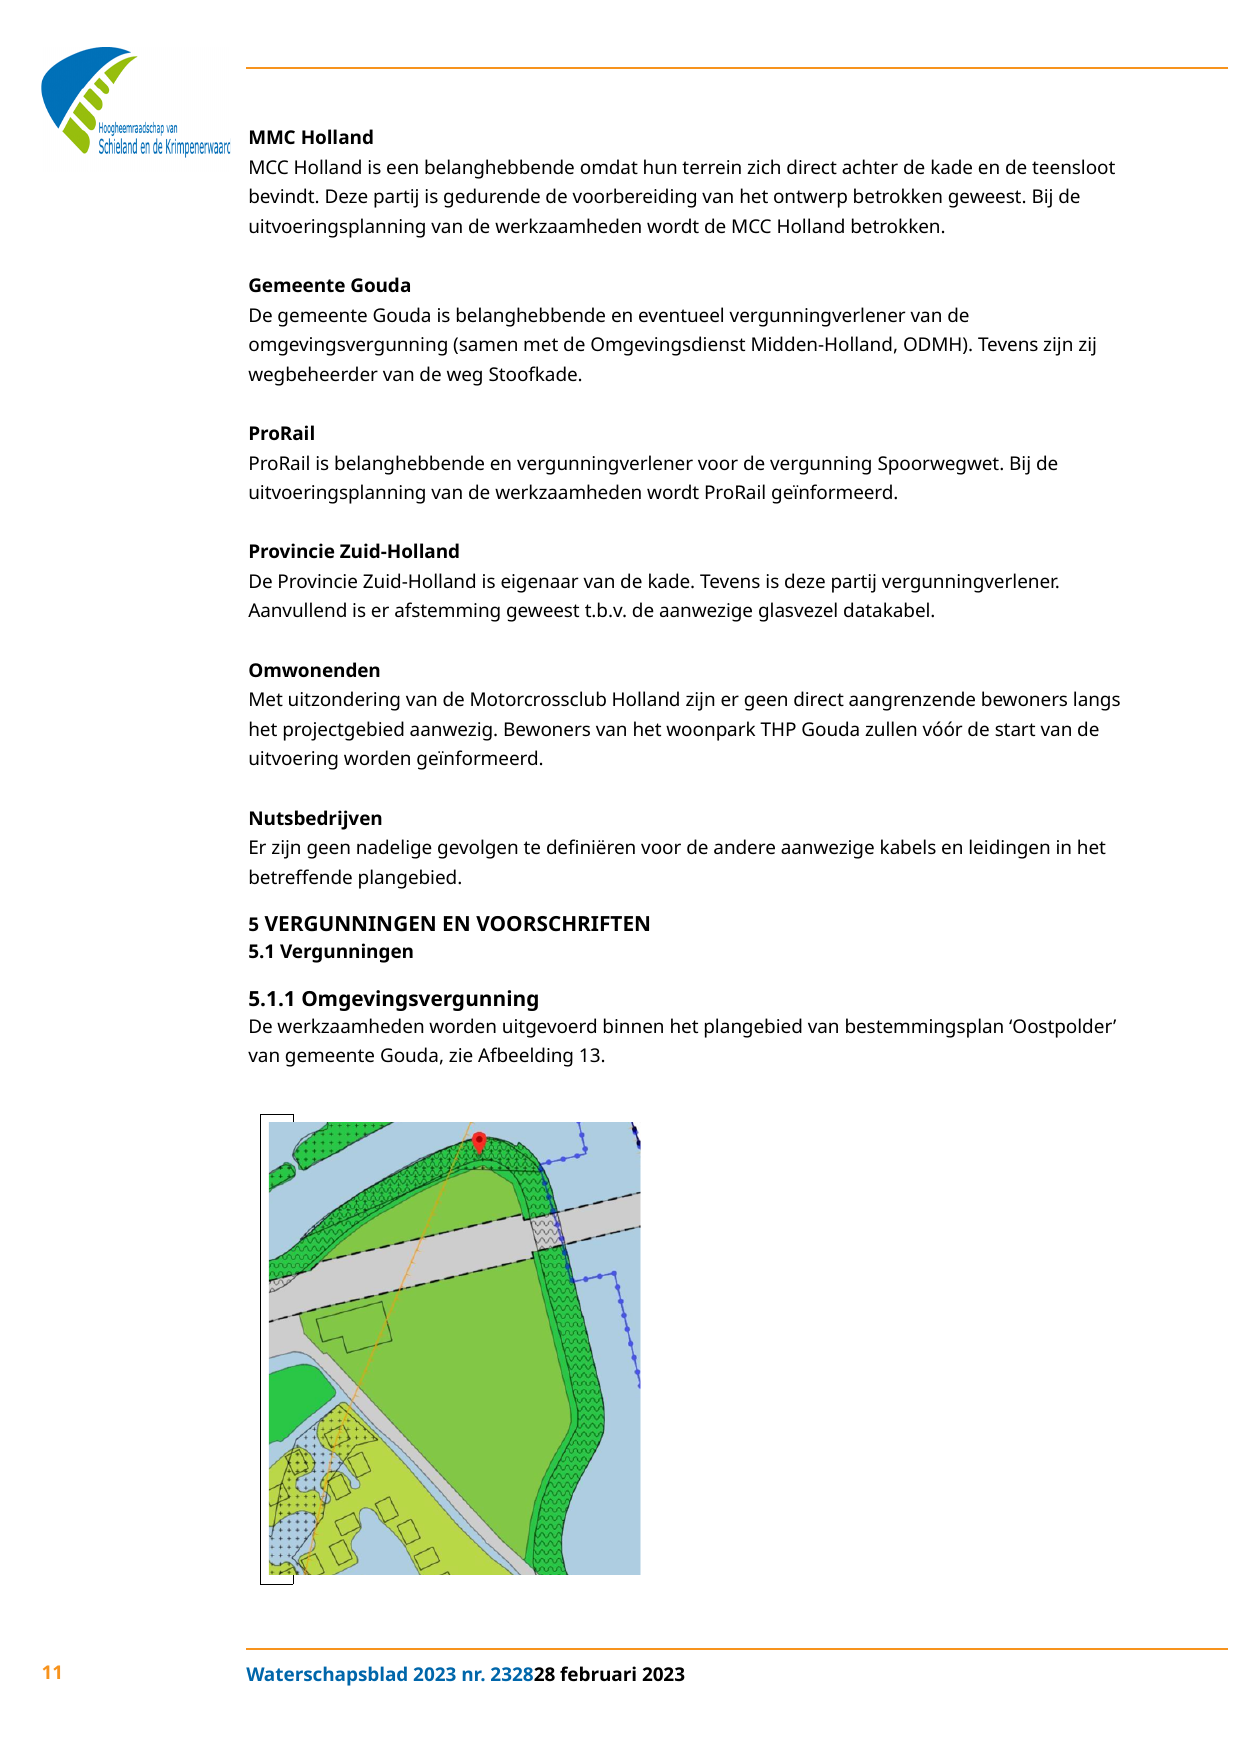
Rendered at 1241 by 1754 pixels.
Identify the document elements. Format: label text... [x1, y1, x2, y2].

text 5.1.1 Omgevingsvergunning [248, 984, 1152, 1013]
text Gemeente Gouda [248, 272, 1152, 298]
text Provincie Zuid-Holland [248, 538, 1152, 564]
text Met uitzondering van de Motorcrossclub Holland zijn er geen direct aangrenzende bewoners langs het projectgebied aanwezig. Bewoners van het woonpark THP Gouda zullen vóór de start van de uitvoering worden geïnformeerd. [248, 686, 1152, 771]
text MCC Holland is een belanghebbende omdat hun terrein zich direct achter de kade en de teensloot bevindt. Deze partij is gedurende de voorbereiding van het ontwerp betrokken geweest. Bij de uitvoeringsplanning van de werkzaamheden wordt de MCC Holland betrokken. [248, 154, 1152, 239]
text De werkzaamheden worden uitgevoerd binnen het plangebied van bestemmingsplan ‘Oostpolder’ van gemeente Gouda, zie Afbeelding 13. [248, 1013, 1152, 1068]
text Omwonenden [248, 657, 1152, 683]
text ProRail [248, 420, 1152, 446]
picture [268, 1122, 771, 1575]
text 5.1 Vergunningen [248, 938, 1152, 964]
text De Provincie Zuid-Holland is eigenaar van de kade. Tevens is deze partij vergunningverlener. Aanvullend is er afstemming geweest t.b.v. de aanwezige glasvezel datakabel. [248, 568, 1152, 623]
picture [41, 47, 231, 172]
text Er zijn geen nadelige gevolgen te definiëren voor de andere aanwezige kabels en leidingen in het betreffende plangebied. [248, 834, 1152, 890]
text MMC Holland [248, 124, 1152, 150]
text ProRail is belanghebbende en vergunningverlener voor de vergunning Spoorwegwet. Bij de uitvoeringsplanning van de werkzaamheden wordt ProRail geïnformeerd. [248, 450, 1152, 505]
text 5 VERGUNNINGEN EN VOORSCHRIFTEN [248, 909, 1152, 938]
text Nutsbedrijven [248, 805, 1152, 831]
text De gemeente Gouda is belanghebbende en eventueel vergunningverlener van de omgevingsvergunning (samen met de Omgevingsdienst Midden-Holland, ODMH). Tevens zijn zij wegbeheerder van de weg Stoofkade. [248, 302, 1152, 387]
